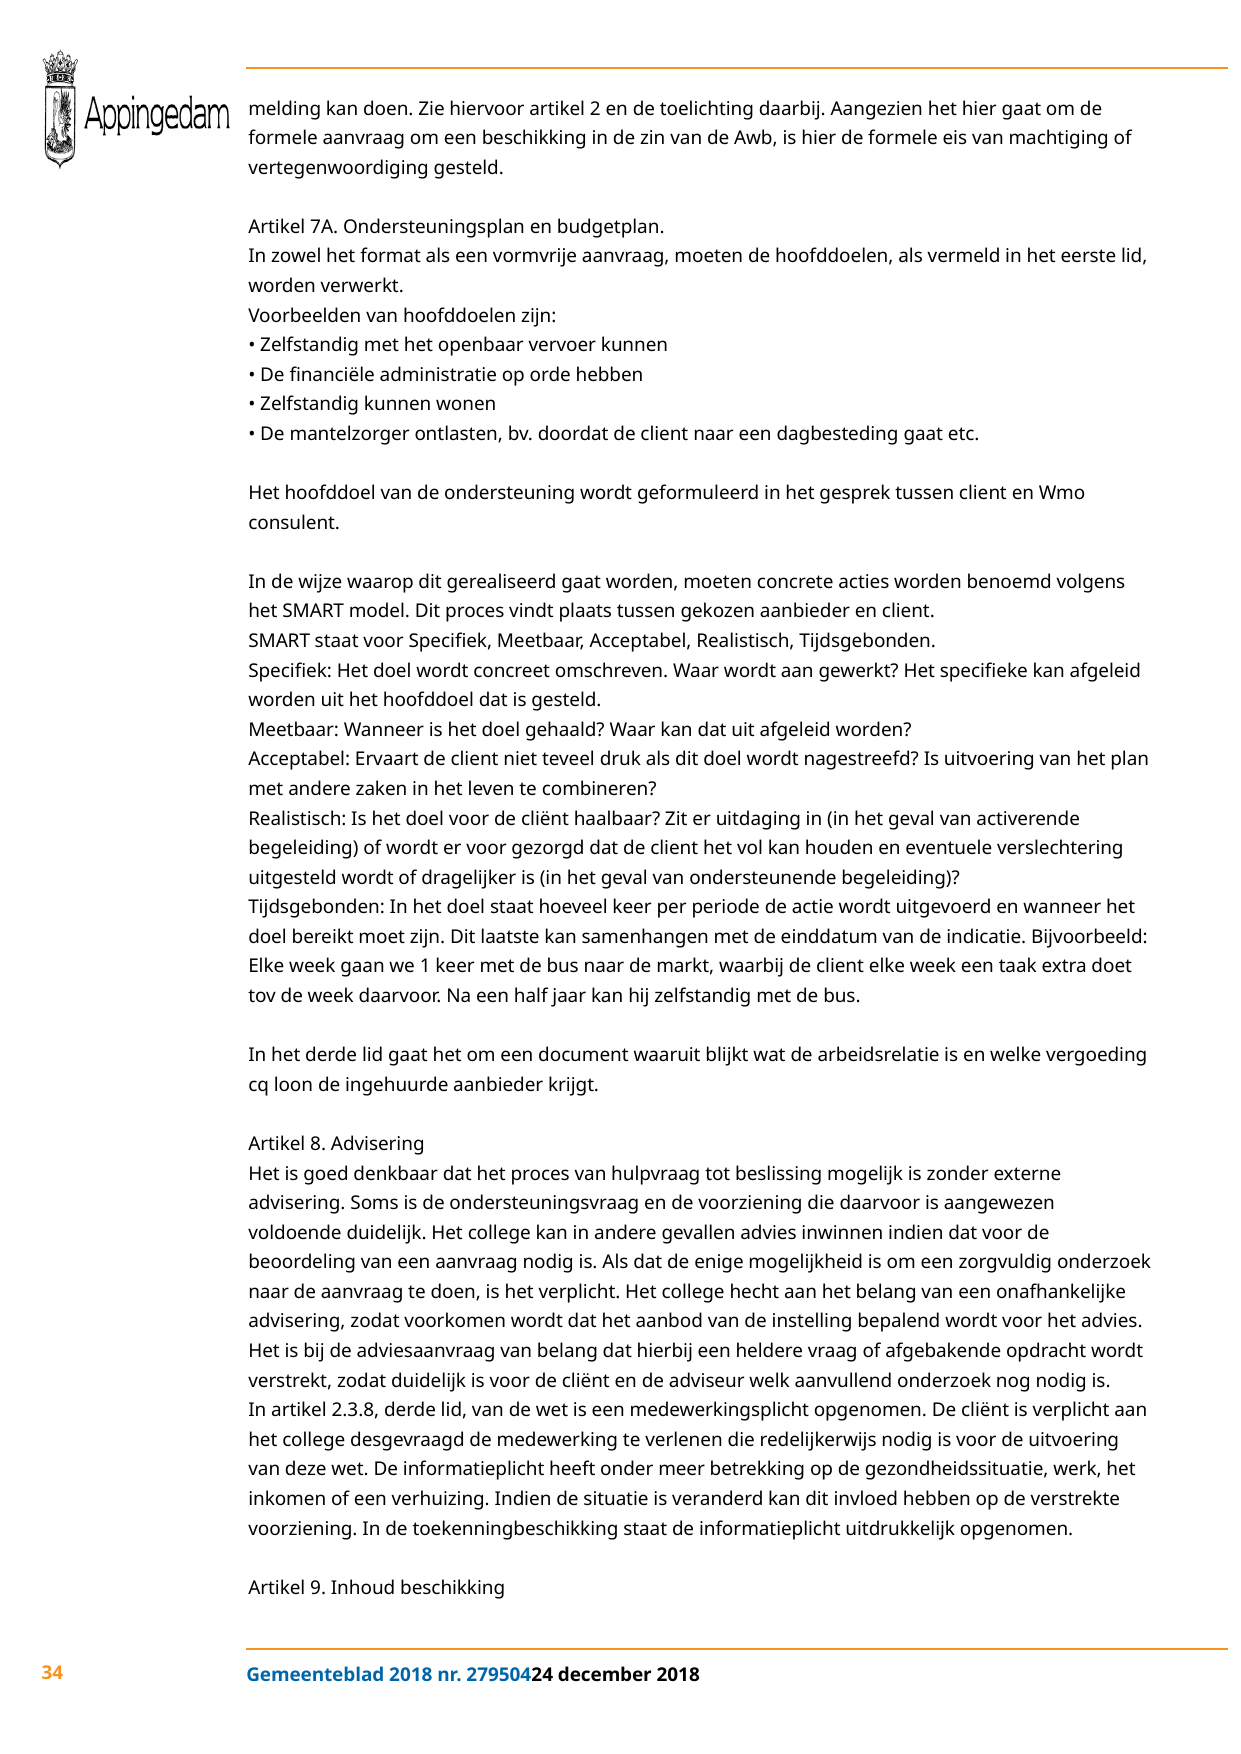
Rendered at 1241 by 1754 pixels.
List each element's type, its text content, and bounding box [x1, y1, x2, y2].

text Artikel 8. Advisering [248, 1130, 1152, 1156]
text Tijdsgebonden: In het doel staat hoeveel keer per periode de actie wordt uitgevoerd en wanneer het doel bereikt moet zijn. Dit laatste kan samenhangen met de einddatum van de indicatie. Bijvoorbeeld: [248, 893, 1152, 949]
text Het is goed denkbaar dat het proces van hulpvraag tot beslissing mogelijk is zonder externe advisering. Soms is de ondersteuningsvraag en de voorziening die daarvoor is aangewezen voldoende duidelijk. Het college kan in andere gevallen advies inwinnen indien dat voor de beoordeling van een aanvraag nodig is. Als dat de enige mogelijkheid is om een zorgvuldig onderzoek naar de aanvraag te doen, is het verplicht. Het college hecht aan het belang van een onafhankelijke advisering, zodat voorkomen wordt dat het aanbod van de instelling bepalend wordt voor het advies. Het is bij de adviesaanvraag van belang dat hierbij een heldere vraag of afgebakende opdracht wordt verstrekt, zodat duidelijk is voor de cliёnt en de adviseur welk aanvullend onderzoek nog nodig is. [248, 1160, 1152, 1393]
text Specifiek: Het doel wordt concreet omschreven. Waar wordt aan gewerkt? Het specifieke kan afgeleid worden uit het hoofddoel dat is gesteld. [248, 657, 1152, 712]
text In de wijze waarop dit gerealiseerd gaat worden, moeten concrete acties worden benoemd volgens het SMART model. Dit proces vindt plaats tussen gekozen aanbieder en client. [248, 568, 1152, 623]
text Elke week gaan we 1 keer met de bus naar de markt, waarbij de client elke week een taak extra doet tov de week daarvoor. Na een half jaar kan hij zelfstandig met de bus. [248, 953, 1152, 1008]
text • De financiële administratie op orde hebben [248, 361, 1152, 387]
text Voorbeelden van hoofddoelen zijn: [248, 302, 1152, 328]
text Acceptabel: Ervaart de client niet teveel druk als dit doel wordt nagestreefd? Is uitvoering van het plan met andere zaken in het leven te combineren? [248, 746, 1152, 801]
text Artikel 7A. Ondersteuningsplan en budgetplan. [248, 213, 1152, 239]
text Realistisch: Is het doel voor de cliënt haalbaar? Zit er uitdaging in (in het geval van activerende begeleiding) of wordt er voor gezorgd dat de client het vol kan houden en eventuele verslechtering uitgesteld wordt of dragelijker is (in het geval van ondersteunende begeleiding)? [248, 805, 1152, 890]
text Het hoofddoel van de ondersteuning wordt geformuleerd in het gesprek tussen client en Wmo consulent. [248, 479, 1152, 535]
text • Zelfstandig met het openbaar vervoer kunnen [248, 331, 1152, 357]
text In zowel het format als een vormvrije aanvraag, moeten de hoofddoelen, als vermeld in het eerste lid, worden verwerkt. [248, 243, 1152, 298]
text In het derde lid gaat het om een document waaruit blijkt wat de arbeidsrelatie is en welke vergoeding cq loon de ingehuurde aanbieder krijgt. [248, 1041, 1152, 1097]
text Artikel 9. Inhoud beschikking [248, 1574, 1152, 1600]
text • Zelfstandig kunnen wonen [248, 391, 1152, 416]
picture [41, 47, 231, 172]
text melding kan doen. Zie hiervoor artikel 2 en de toelichting daarbij. Aangezien het hier gaat om de formele aanvraag om een beschikking in de zin van de Awb, is hier de formele eis van machtiging of vertegenwoordiging gesteld. [248, 95, 1152, 180]
text Meetbaar: Wanneer is het doel gehaald? Waar kan dat uit afgeleid worden? [248, 716, 1152, 742]
text • De mantelzorger ontlasten, bv. doordat de client naar een dagbesteding gaat etc. [248, 420, 1152, 446]
text In artikel 2.3.8, derde lid, van de wet is een medewerkingsplicht opgenomen. De cliënt is verplicht aan het college desgevraagd de medewerking te verlenen die redelijkerwijs nodig is voor de uitvoering van deze wet. De informatieplicht heeft onder meer betrekking op de gezondheidssituatie, werk, het inkomen of een verhuizing. Indien de situatie is veranderd kan dit invloed hebben op de verstrekte voorziening. In de toekenningbeschikking staat de informatieplicht uitdrukkelijk opgenomen. [248, 1396, 1152, 1541]
text SMART staat voor Specifiek, Meetbaar, Acceptabel, Realistisch, Tijdsgebonden. [248, 627, 1152, 653]
